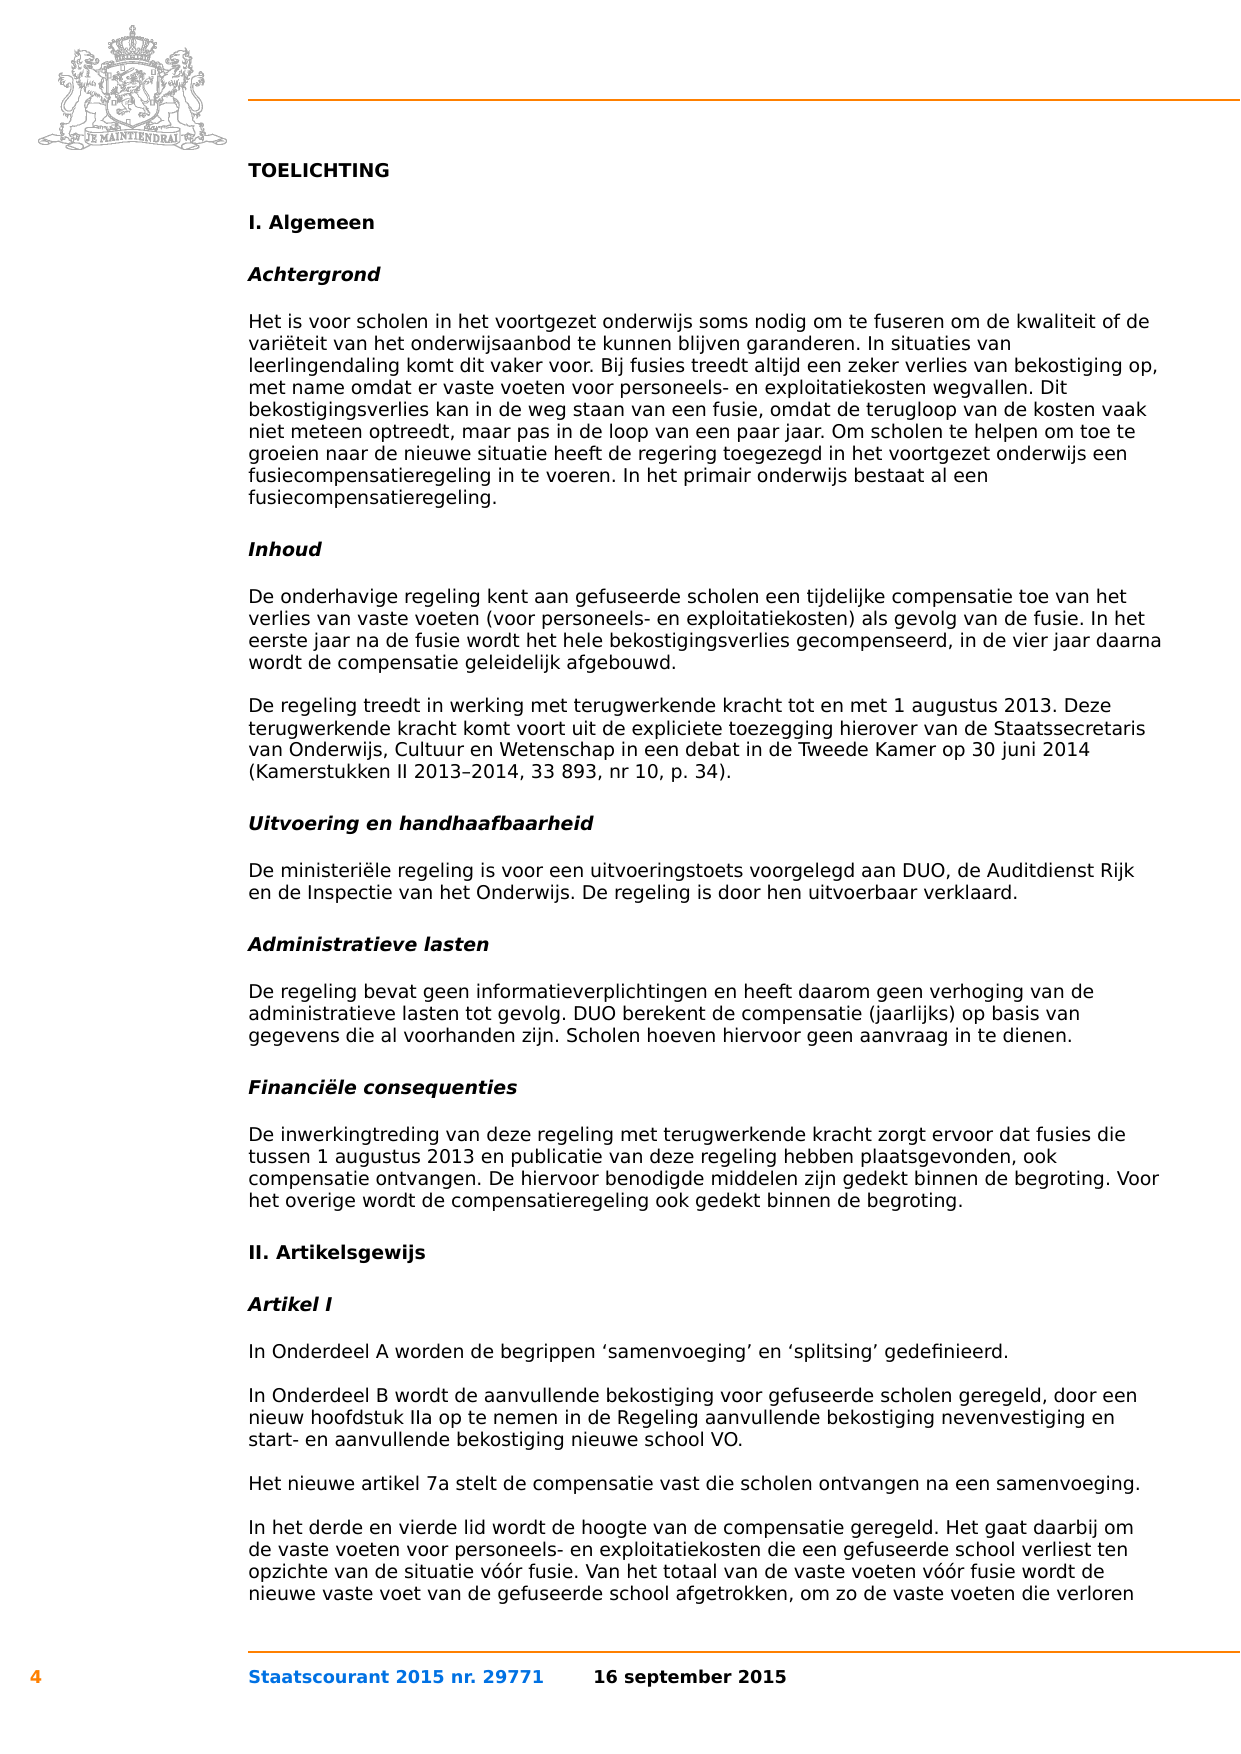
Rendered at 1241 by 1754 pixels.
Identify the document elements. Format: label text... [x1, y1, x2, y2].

text De regeling bevat geen informatieverplichtingen en heeft daarom geen verhoging van de administratieve lasten tot gevolg. DUO berekent de compensatie (jaarlijks) op basis van gegevens die al voorhanden zijn. Scholen hoeven hiervoor geen aanvraag in te dienen. [248, 981, 1163, 1047]
subtitle Financiële consequenties [248, 1077, 1163, 1099]
subtitle Uitvoering en handhaafbaarheid [248, 813, 1163, 835]
subtitle I. Algemeen [248, 212, 1163, 234]
picture [38, 25, 227, 150]
subtitle Inhoud [248, 539, 1163, 561]
text De regeling treedt in werking met terugwerkende kracht tot en met 1 augustus 2013. Deze terugwerkende kracht komt voort uit de expliciete toezegging hierover van de Staatssecretaris van Onderwijs, Cultuur en Wetenschap in een debat in de Tweede Kamer op 30 juni 2014 (Kamerstukken II 2013–2014, 33 893, nr 10, p. 34). [248, 695, 1163, 783]
subtitle TOELICHTING [248, 160, 1163, 182]
text In het derde en vierde lid wordt de hoogte van de compensatie geregeld. Het gaat daarbij om de vaste voeten voor personeels- en exploitatiekosten die een gefuseerde school verliest ten opzichte van de situatie vóór fusie. Van het totaal van de vaste voeten vóór fusie wordt de nieuwe vaste voet van de gefuseerde school afgetrokken, om zo de vaste voeten die verloren [248, 1517, 1163, 1604]
text De ministeriële regeling is voor een uitvoeringstoets voorgelegd aan DUO, de Auditdienst Rijk en de Inspectie van het Onderwijs. De regeling is door hen uitvoerbaar verklaard. [248, 860, 1163, 904]
subtitle Administratieve lasten [248, 934, 1163, 956]
text Het nieuwe artikel 7a stelt de compensatie vast die scholen ontvangen na een samenvoeging. [248, 1473, 1163, 1495]
text De inwerkingtreding van deze regeling met terugwerkende kracht zorgt ervoor dat fusies die tussen 1 augustus 2013 en publicatie van deze regeling hebben plaatsgevonden, ook compensatie ontvangen. De hiervoor benodigde middelen zijn gedekt binnen de begroting. Voor het overige wordt de compensatieregeling ook gedekt binnen de begroting. [248, 1124, 1163, 1212]
subtitle Achtergrond [248, 264, 1163, 286]
subtitle II. Artikelsgewijs [248, 1242, 1163, 1264]
text In Onderdeel B wordt de aanvullende bekostiging voor gefuseerde scholen geregeld, door een nieuw hoofdstuk IIa op te nemen in de Regeling aanvullende bekostiging nevenvestiging en start- en aanvullende bekostiging nieuwe school VO. [248, 1385, 1163, 1451]
subtitle Artikel I [248, 1294, 1163, 1316]
text In Onderdeel A worden de begrippen ‘samenvoeging’ en ‘splitsing’ gedefinieerd. [248, 1341, 1163, 1363]
text Het is voor scholen in het voortgezet onderwijs soms nodig om te fuseren om de kwaliteit of de variëteit van het onderwijsaanbod te kunnen blijven garanderen. In situaties van leerlingendaling komt dit vaker voor. Bij fusies treedt altijd een zeker verlies van bekostiging op, met name omdat er vaste voeten voor personeels- en exploitatiekosten wegvallen. Dit bekostigingsverlies kan in de weg staan van een fusie, omdat de terugloop van de kosten vaak niet meteen optreedt, maar pas in de loop van een paar jaar. Om scholen te helpen om toe te groeien naar de nieuwe situatie heeft de regering toegezegd in het voortgezet onderwijs een fusiecompensatieregeling in te voeren. In het primair onderwijs bestaat al een fusiecompensatieregeling. [248, 311, 1163, 509]
text De onderhavige regeling kent aan gefuseerde scholen een tijdelijke compensatie toe van het verlies van vaste voeten (voor personeels- en exploitatiekosten) als gevolg van de fusie. In het eerste jaar na de fusie wordt het hele bekostigingsverlies gecompenseerd, in de vier jaar daarna wordt de compensatie geleidelijk afgebouwd. [248, 586, 1163, 673]
